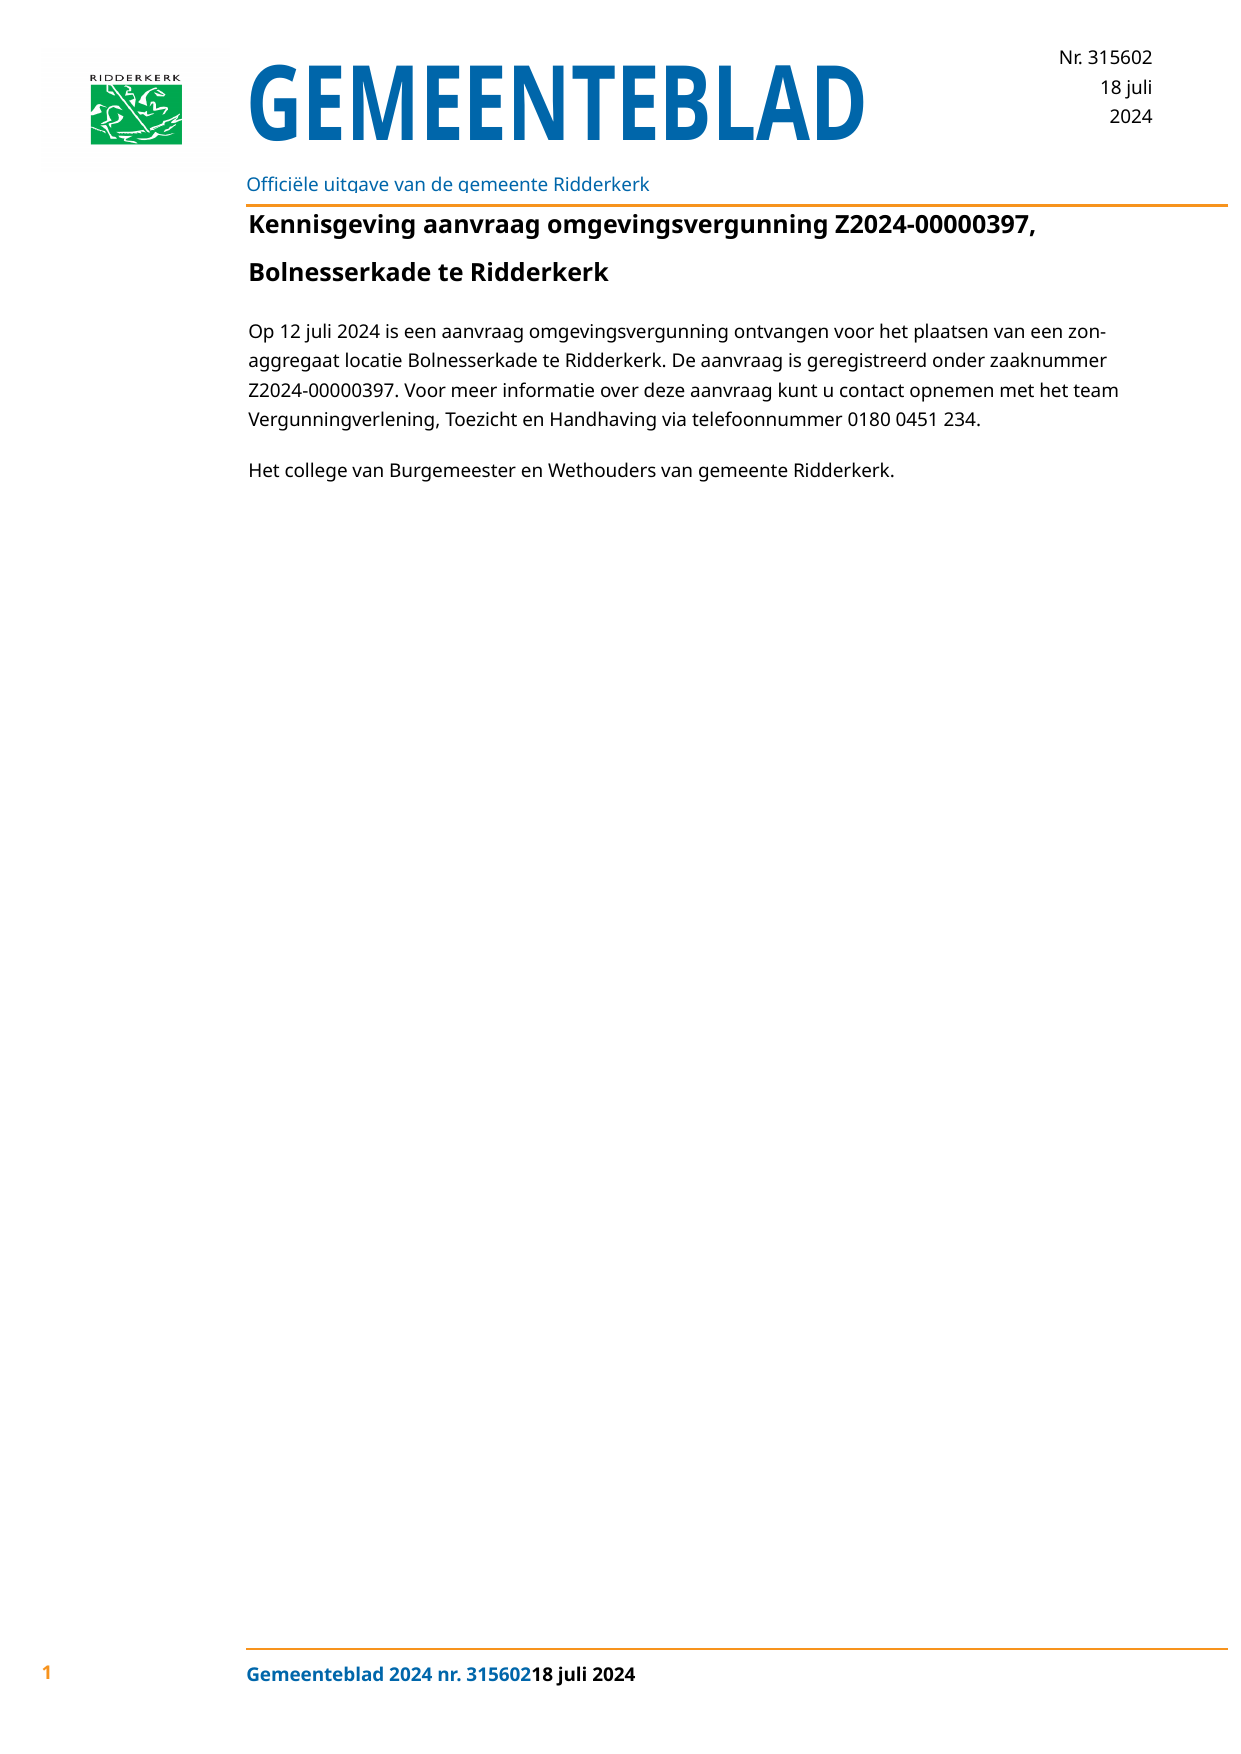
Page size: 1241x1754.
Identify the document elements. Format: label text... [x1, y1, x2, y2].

picture [41, 47, 231, 172]
text Kennisgeving aanvraag omgevingsvergunning Z2024-00000397, Bolnesserkade te Ridderkerk [248, 207, 1152, 288]
text Het college van Burgemeester en Wethouders van gemeente Ridderkerk. [248, 457, 1152, 483]
text Op 12 juli 2024 is een aanvraag omgevingsvergunning ontvangen voor het plaatsen van een zon-aggregaat locatie Bolnesserkade te Ridderkerk. De aanvraag is geregistreerd onder zaaknummer Z2024-00000397. Voor meer informatie over deze aanvraag kunt u contact opnemen met het team Vergunningverlening, Toezicht en Handhaving via telefoonnummer 0180 0451 234. [248, 318, 1152, 432]
